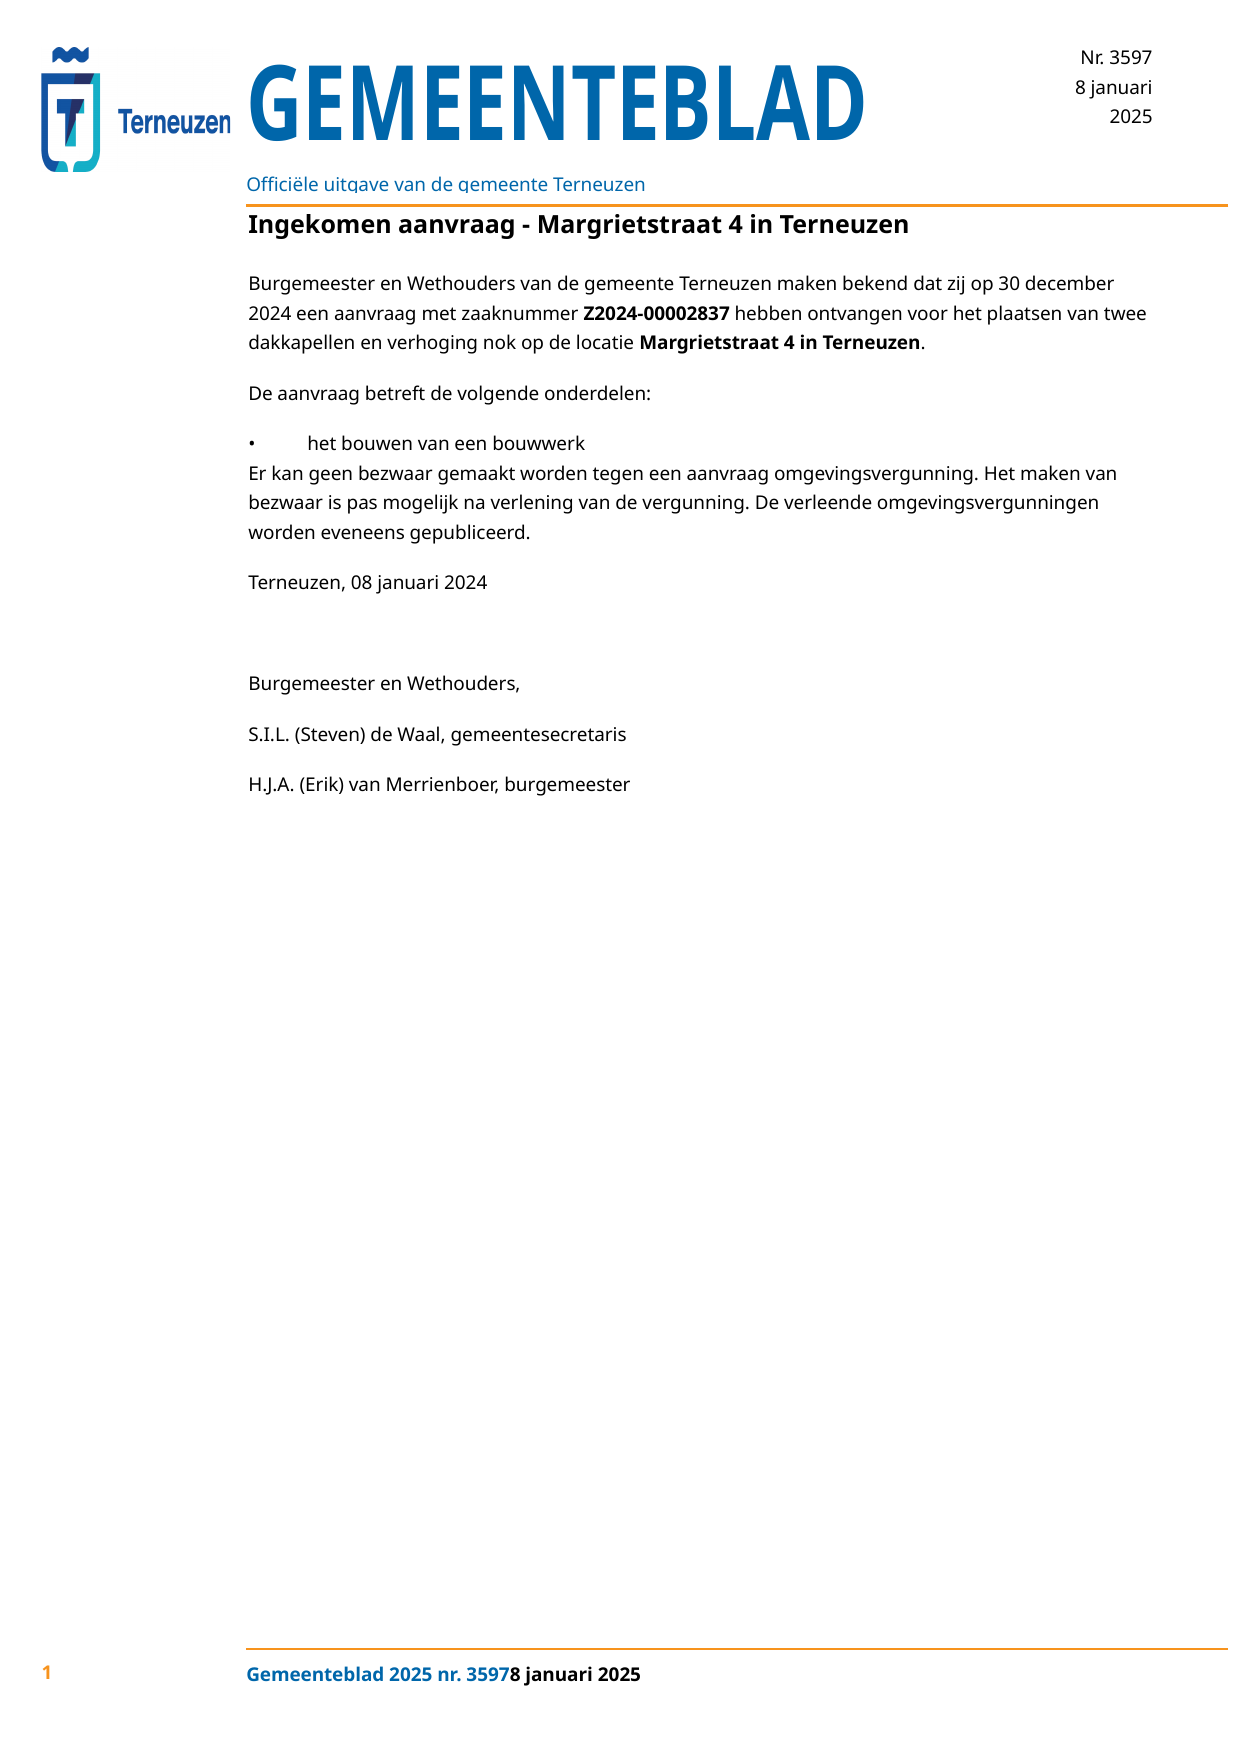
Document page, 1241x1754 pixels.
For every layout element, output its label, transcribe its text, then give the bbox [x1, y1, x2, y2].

text Er kan geen bezwaar gemaakt worden tegen een aanvraag omgevingsvergunning. Het maken van bezwaar is pas mogelijk na verlening van de vergunning. De verleende omgevingsvergunningen worden eveneens gepubliceerd. [248, 460, 1152, 545]
text Ingekomen aanvraag - Margrietstraat 4 in Terneuzen [248, 207, 1152, 241]
text Burgemeester en Wethouders, [248, 670, 1152, 696]
text Burgemeester en Wethouders van de gemeente Terneuzen maken bekend dat zij op 30 december 2024 een aanvraag met zaaknummer Z2024-00002837 hebben ontvangen voor het plaatsen van twee dakkapellen en verhoging nok op de locatie Margrietstraat 4 in Terneuzen. [248, 270, 1152, 355]
text Terneuzen, 08 januari 2024 [248, 569, 1152, 595]
text S.I.L. (Steven) de Waal, gemeentesecretaris [248, 721, 1152, 746]
text H.J.A. (Erik) van Merrienboer, burgemeester [248, 771, 1152, 797]
picture [41, 47, 231, 172]
text De aanvraag betreft de volgende onderdelen: [248, 380, 1152, 406]
list het bouwen van een bouwwerk [248, 430, 1152, 456]
